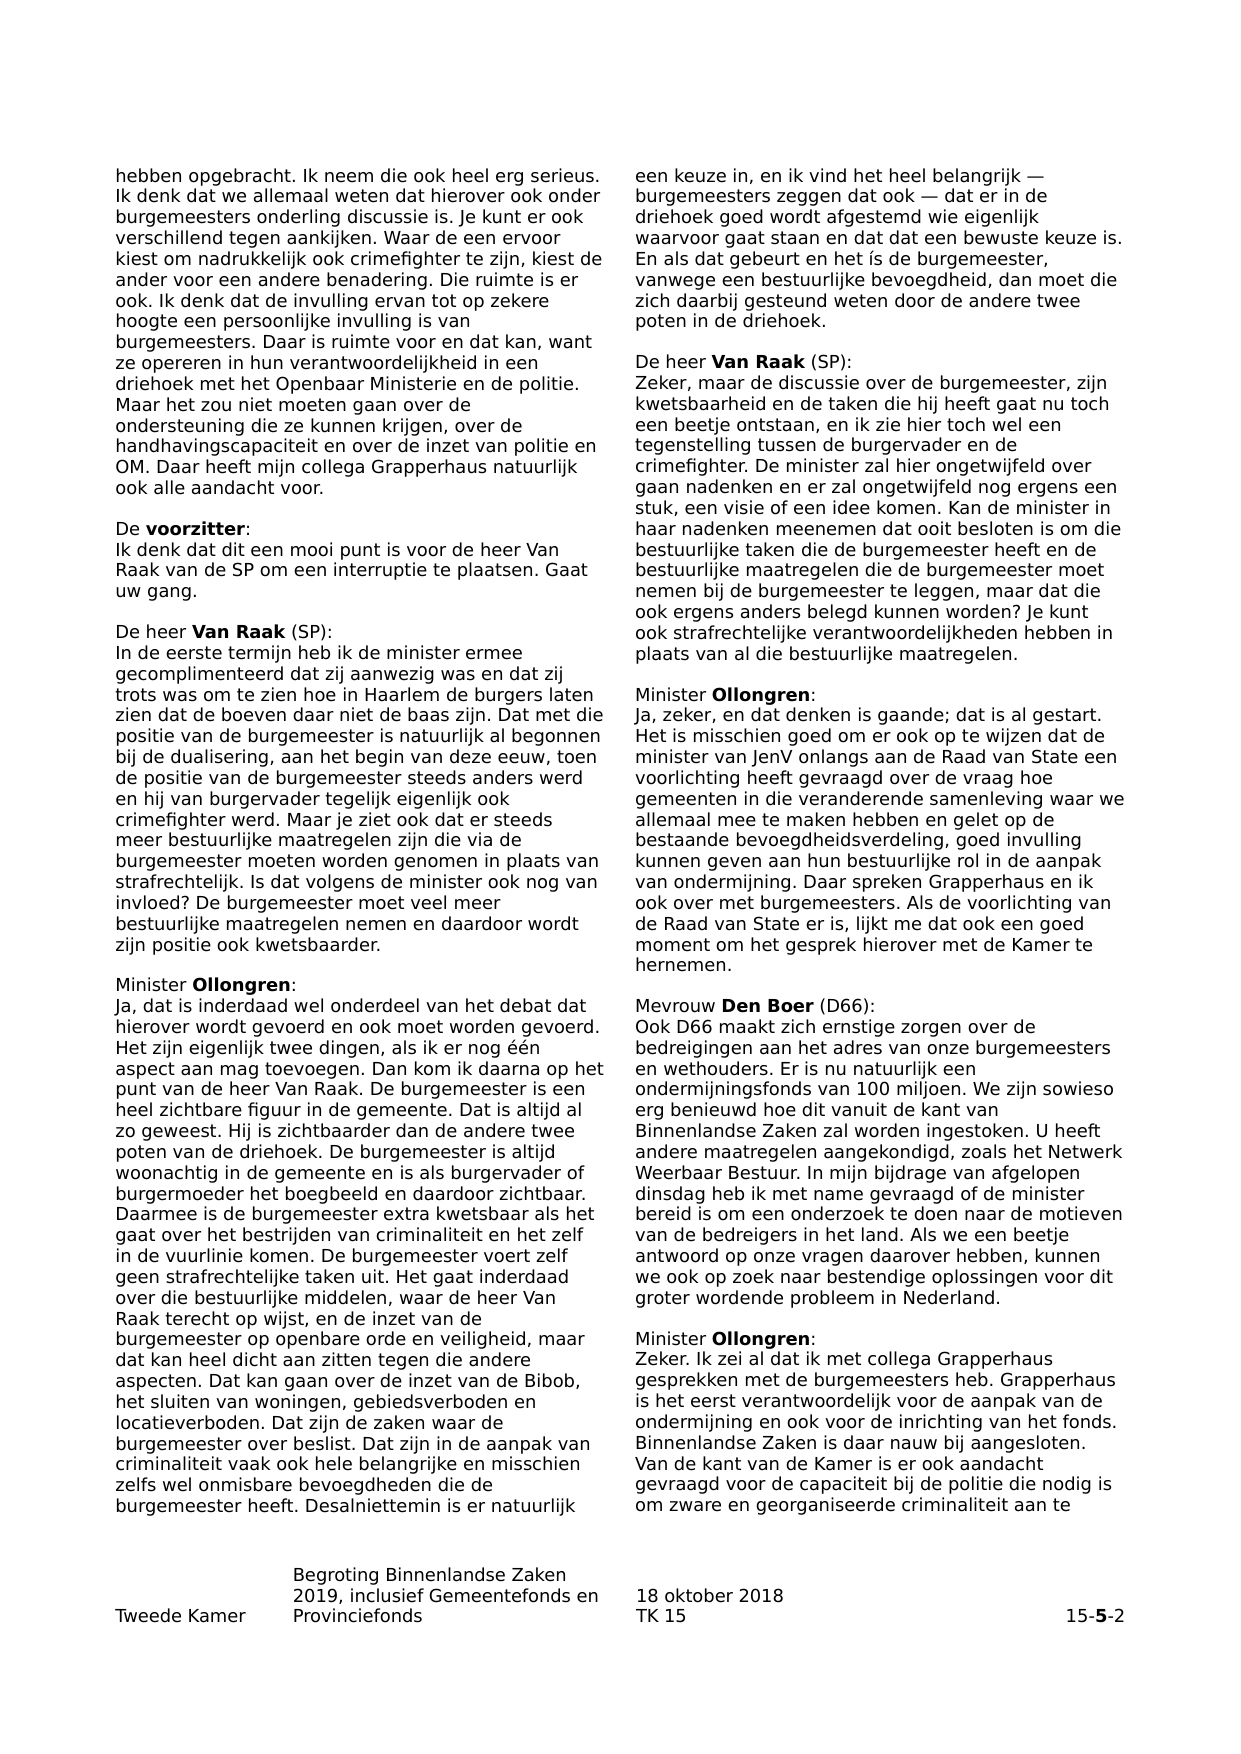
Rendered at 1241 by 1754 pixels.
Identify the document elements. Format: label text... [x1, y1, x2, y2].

text De voorzitter: [115, 519, 605, 539]
text Zeker. Ik zei al dat ik met collega Grapperhaus gesprekken met de burgemeesters heb. Grapperhaus is het eerst verantwoordelijk voor de aanpak van de ondermijning en ook voor de inrichting van het fonds. Binnenlandse Zaken is daar nauw bij aangesloten. Van de kant van de Kamer is er ook aandacht gevraagd voor de capaciteit bij de politie die nodig is om zware en georganiseerde criminaliteit aan te [635, 1349, 1125, 1516]
text Ik denk dat dit een mooi punt is voor de heer Van Raak van de SP om een interruptie te plaatsen. Gaat uw gang. [115, 539, 605, 602]
text Ja, zeker, en dat denken is gaande; dat is al gestart. Het is misschien goed om er ook op te wijzen dat de minister van JenV onlangs aan de Raad van State een voorlichting heeft gevraagd over de vraag hoe gemeenten in die veranderende samenleving waar we allemaal mee te maken hebben en gelet op de bestaande bevoegdheidsverdeling, goed invulling kunnen geven aan hun bestuurlijke rol in de aanpak van ondermijning. Daar spreken Grapperhaus en ik ook over met burgemeesters. Als de voorlichting van de Raad van State er is, lijkt me dat ook een goed moment om het gesprek hierover met de Kamer te hernemen. [635, 705, 1125, 976]
text Minister Ollongren: [115, 975, 605, 996]
text Ja, dat is inderdaad wel onderdeel van het debat dat hierover wordt gevoerd en ook moet worden gevoerd. Het zijn eigenlijk twee dingen, als ik er nog één aspect aan mag toevoegen. Dan kom ik daarna op het punt van de heer Van Raak. De burgemeester is een heel zichtbare figuur in de gemeente. Dat is altijd al zo geweest. Hij is zichtbaarder dan de andere twee poten van de driehoek. De burgemeester is altijd woonachtig in de gemeente en is als burgervader of burgermoeder het boegbeeld en daardoor zichtbaar. Daarmee is de burgemeester extra kwetsbaar als het gaat over het bestrijden van criminaliteit en het zelf in de vuurlinie komen. De burgemeester voert zelf geen strafrechtelijke taken uit. Het gaat inderdaad over die bestuurlijke middelen, waar de heer Van Raak terecht op wijst, en de inzet van de burgemeester op openbare orde en veiligheid, maar dat kan heel dicht aan zitten tegen die andere aspecten. Dat kan gaan over de inzet van de Bibob, het sluiten van woningen, gebiedsverboden en locatieverboden. Dat zijn de zaken waar de burgemeester over beslist. Dat zijn in de aanpak van criminaliteit vaak ook hele belangrijke en misschien zelfs wel onmisbare bevoegdheden die de burgemeester heeft. Desalniettemin is er natuurlijk [115, 996, 605, 1517]
text De heer Van Raak (SP): [635, 352, 1125, 373]
text Ook D66 maakt zich ernstige zorgen over de bedreigingen aan het adres van onze burgemeesters en wethouders. Er is nu natuurlijk een ondermijningsfonds van 100 miljoen. We zijn sowieso erg benieuwd hoe dit vanuit de kant van Binnenlandse Zaken zal worden ingestoken. U heeft andere maatregelen aangekondigd, zoals het Netwerk Weerbaar Bestuur. In mijn bijdrage van afgelopen dinsdag heb ik met name gevraagd of de minister bereid is om een onderzoek te doen naar de motieven van de bedreigers in het land. Als we een beetje antwoord op onze vragen daarover hebben, kunnen we ook op zoek naar bestendige oplossingen voor dit groter wordende probleem in Nederland. [635, 1017, 1125, 1308]
text De heer Van Raak (SP): [115, 622, 605, 643]
text hebben opgebracht. Ik neem die ook heel erg serieus. [115, 165, 605, 186]
text Zeker, maar de discussie over de burgemeester, zijn kwetsbaarheid en de taken die hij heeft gaat nu toch een beetje ontstaan, en ik zie hier toch wel een tegenstelling tussen de burgervader en de crimefighter. De minister zal hier ongetwijfeld over gaan nadenken en er zal ongetwijfeld nog ergens een stuk, een visie of een idee komen. Kan de minister in haar nadenken meenemen dat ooit besloten is om die bestuurlijke taken die de burgemeester heeft en de bestuurlijke maatregelen die de burgemeester moet nemen bij de burgemeester te leggen, maar dat die ook ergens anders belegd kunnen worden? Je kunt ook strafrechtelijke verantwoordelijkheden hebben in plaats van al die bestuurlijke maatregelen. [635, 373, 1125, 664]
text Ik denk dat we allemaal weten dat hierover ook onder burgemeesters onderling discussie is. Je kunt er ook verschillend tegen aankijken. Waar de een ervoor kiest om nadrukkelijk ook crimefighter te zijn, kiest de ander voor een andere benadering. Die ruimte is er ook. Ik denk dat de invulling ervan tot op zekere hoogte een persoonlijke invulling is van burgemeesters. Daar is ruimte voor en dat kan, want ze opereren in hun verantwoordelijkheid in een driehoek met het Openbaar Ministerie en de politie. Maar het zou niet moeten gaan over de ondersteuning die ze kunnen krijgen, over de handhavingscapaciteit en over de inzet van politie en OM. Daar heeft mijn collega Grapperhaus natuurlijk ook alle aandacht voor. [115, 186, 605, 499]
text Minister Ollongren: [635, 1328, 1125, 1349]
text In de eerste termijn heb ik de minister ermee gecomplimenteerd dat zij aanwezig was en dat zij trots was om te zien hoe in Haarlem de burgers laten zien dat de boeven daar niet de baas zijn. Dat met die positie van de burgemeester is natuurlijk al begonnen bij de dualisering, aan het begin van deze eeuw, toen de positie van de burgemeester steeds anders werd en hij van burgervader tegelijk eigenlijk ook crimefighter werd. Maar je ziet ook dat er steeds meer bestuurlijke maatregelen zijn die via de burgemeester moeten worden genomen in plaats van strafrechtelijk. Is dat volgens de minister ook nog van invloed? De burgemeester moet veel meer bestuurlijke maatregelen nemen en daardoor wordt zijn positie ook kwetsbaarder. [115, 643, 605, 955]
text een keuze in, en ik vind het heel belangrijk — burgemeesters zeggen dat ook — dat er in de driehoek goed wordt afgestemd wie eigenlijk waarvoor gaat staan en dat dat een bewuste keuze is. En als dat gebeurt en het ís de burgemeester, vanwege een bestuurlijke bevoegdheid, dan moet die zich daarbij gesteund weten door de andere twee poten in de driehoek. [635, 165, 1125, 332]
text Minister Ollongren: [635, 684, 1125, 705]
text Mevrouw Den Boer (D66): [635, 996, 1125, 1017]
